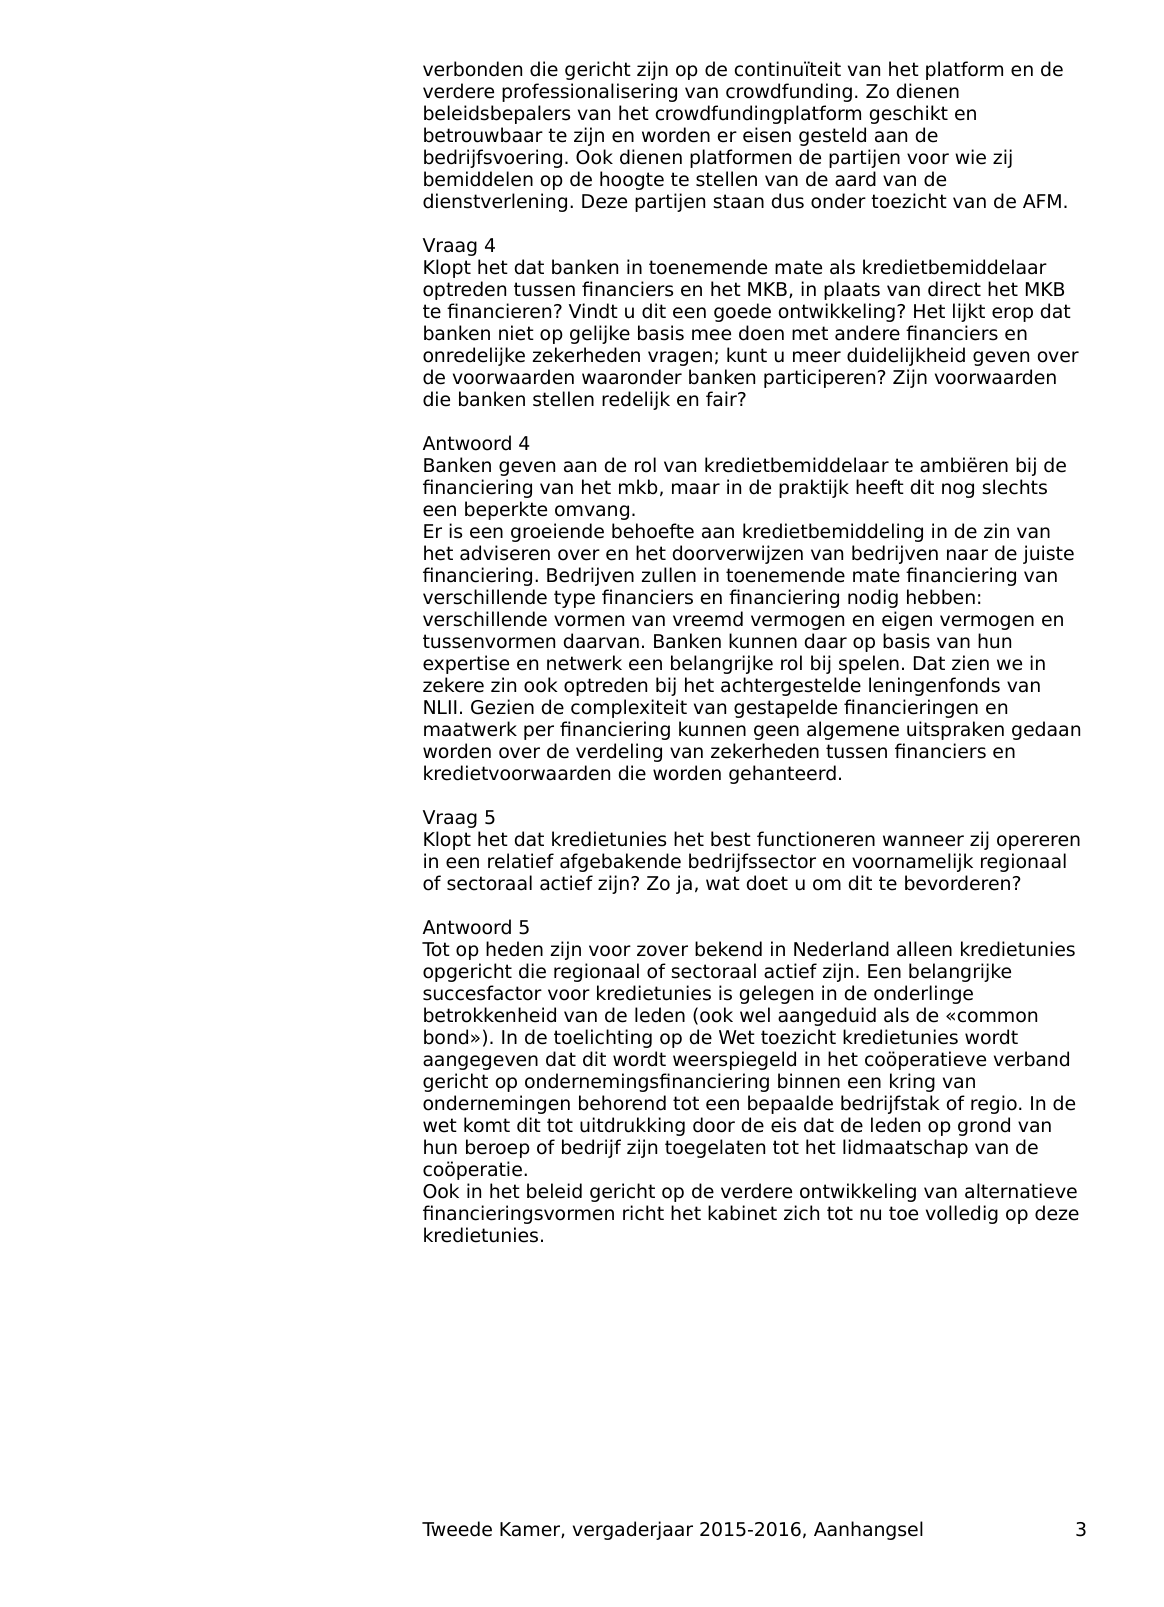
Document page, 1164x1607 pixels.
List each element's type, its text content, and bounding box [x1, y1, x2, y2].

text Ook in het beleid gericht op de verdere ontwikkeling van alternatieve financieringsvormen richt het kabinet zich tot nu toe volledig op deze kredietunies. [422, 1181, 1087, 1247]
text Klopt het dat banken in toenemende mate als kredietbemiddelaar optreden tussen financiers en het MKB, in plaats van direct het MKB te financieren? Vindt u dit een goede ontwikkeling? Het lijkt erop dat banken niet op gelijke basis mee doen met andere financiers en onredelijke zekerheden vragen; kunt u meer duidelijkheid geven over de voorwaarden waaronder banken participeren? Zijn voorwaarden die banken stellen redelijk en fair? [422, 257, 1087, 411]
text Banken geven aan de rol van kredietbemiddelaar te ambiëren bij de financiering van het mkb, maar in de praktijk heeft dit nog slechts een beperkte omvang. [422, 455, 1087, 521]
text verbonden die gericht zijn op de continuïteit van het platform en de verdere professionalisering van crowdfunding. Zo dienen beleidsbepalers van het crowdfundingplatform geschikt en betrouwbaar te zijn en worden er eisen gesteld aan de bedrijfsvoering. Ook dienen platformen de partijen voor wie zij bemiddelen op de hoogte te stellen van de aard van de dienstverlening. Deze partijen staan dus onder toezicht van de AFM. [422, 59, 1087, 213]
text Vraag 4 [422, 235, 1087, 257]
text Vraag 5 [422, 807, 1087, 829]
text Er is een groeiende behoefte aan kredietbemiddeling in de zin van het adviseren over en het doorverwijzen van bedrijven naar de juiste financiering. Bedrijven zullen in toenemende mate financiering van verschillende type financiers en financiering nodig hebben: verschillende vormen van vreemd vermogen en eigen vermogen en tussenvormen daarvan. Banken kunnen daar op basis van hun expertise en netwerk een belangrijke rol bij spelen. Dat zien we in zekere zin ook optreden bij het achtergestelde leningenfonds van NLII. Gezien de complexiteit van gestapelde financieringen en maatwerk per financiering kunnen geen algemene uitspraken gedaan worden over de verdeling van zekerheden tussen financiers en kredietvoorwaarden die worden gehanteerd. [422, 521, 1087, 785]
text Antwoord 5 [422, 917, 1087, 939]
text Tot op heden zijn voor zover bekend in Nederland alleen kredietunies opgericht die regionaal of sectoraal actief zijn. Een belangrijke succesfactor voor kredietunies is gelegen in de onderlinge betrokkenheid van de leden (ook wel aangeduid als de «common bond»). In de toelichting op de Wet toezicht kredietunies wordt aangegeven dat dit wordt weerspiegeld in het coöperatieve verband gericht op ondernemingsfinanciering binnen een kring van ondernemingen behorend tot een bepaalde bedrijfstak of regio. In de wet komt dit tot uitdrukking door de eis dat de leden op grond van hun beroep of bedrijf zijn toegelaten tot het lidmaatschap van de coöperatie. [422, 939, 1087, 1181]
text Klopt het dat kredietunies het best functioneren wanneer zij opereren in een relatief afgebakende bedrijfssector en voornamelijk regionaal of sectoraal actief zijn? Zo ja, wat doet u om dit te bevorderen? [422, 829, 1087, 895]
text Antwoord 4 [422, 433, 1087, 455]
